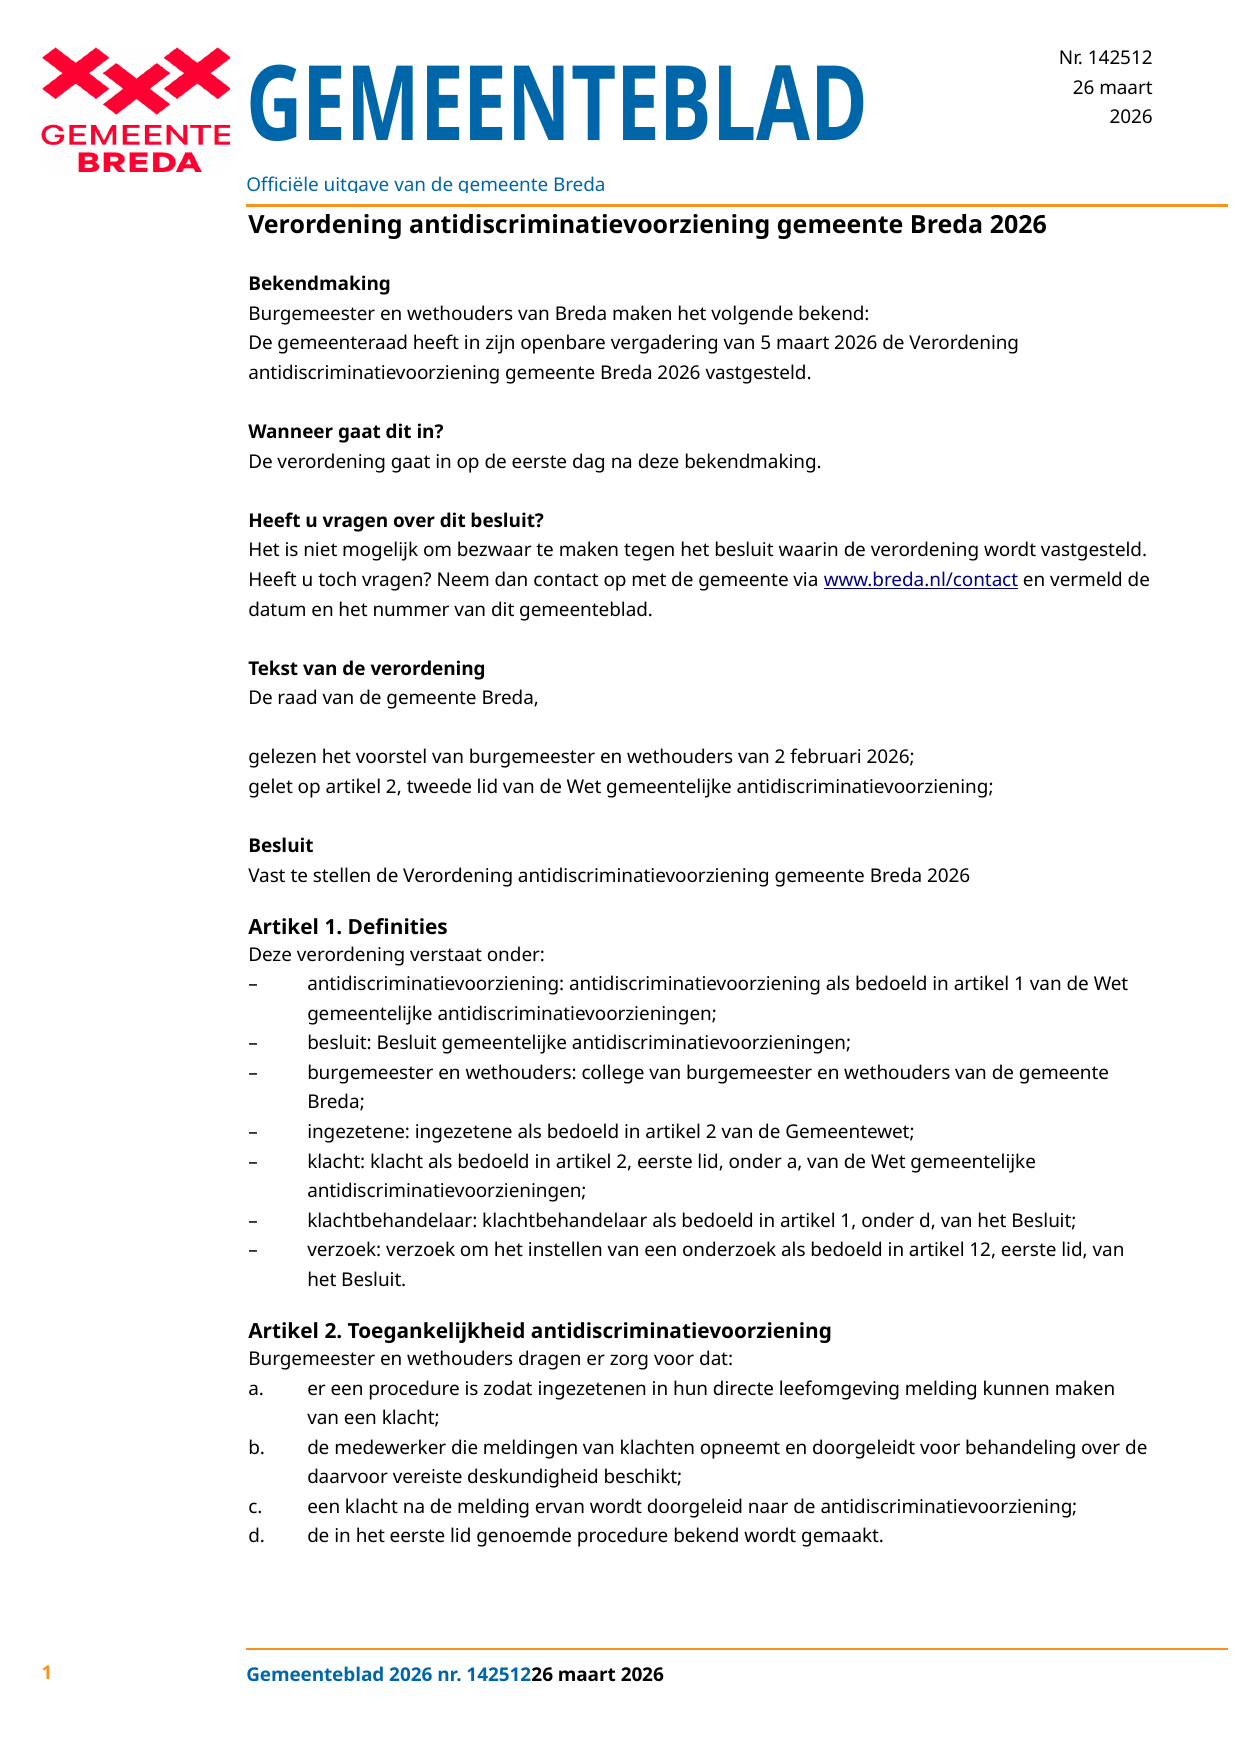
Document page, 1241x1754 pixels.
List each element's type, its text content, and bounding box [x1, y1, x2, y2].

list besluit: Besluit gemeentelijke antidiscriminatievoorzieningen; [248, 1029, 1152, 1055]
text Bekendmaking [248, 270, 1152, 296]
text gelet op artikel 2, tweede lid van de Wet gemeentelijke antidiscriminatievoorziening; [248, 773, 1152, 799]
list de in het eerste lid genoemde procedure bekend wordt gemaakt. [248, 1523, 1152, 1548]
text Artikel 2. Toegankelijkheid antidiscriminatievoorziening [248, 1317, 1152, 1345]
list klachtbehandelaar: klachtbehandelaar als bedoeld in artikel 1, onder d, van het Besluit; [248, 1207, 1152, 1233]
list de medewerker die meldingen van klachten opneemt en doorgeleidt voor behandeling over de daarvoor vereiste deskundigheid beschikt; [248, 1434, 1152, 1489]
list verzoek: verzoek om het instellen van een onderzoek als bedoeld in artikel 12, eerste lid, van het Besluit. [248, 1237, 1152, 1292]
list er een procedure is zodat ingezetenen in hun directe leefomgeving melding kunnen maken van een klacht; [248, 1375, 1152, 1430]
text Heeft u vragen over dit besluit? [248, 507, 1152, 533]
text De raad van de gemeente Breda, [248, 684, 1152, 710]
list antidiscriminatievoorziening: antidiscriminatievoorziening als bedoeld in artikel 1 van de Wet gemeentelijke antidiscriminatievoorzieningen; [248, 970, 1152, 1026]
text Wanneer gaat dit in? [248, 418, 1152, 444]
picture [41, 47, 231, 172]
text Vast te stellen de Verordening antidiscriminatievoorziening gemeente Breda 2026 [248, 862, 1152, 888]
text Burgemeester en wethouders dragen er zorg voor dat: [248, 1345, 1152, 1371]
text Deze verordening verstaat onder: [248, 941, 1152, 967]
text Verordening antidiscriminatievoorziening gemeente Breda 2026 [248, 207, 1152, 241]
text Artikel 1. Definities [248, 912, 1152, 941]
text gelezen het voorstel van burgemeester en wethouders van 2 februari 2026; [248, 744, 1152, 769]
text Besluit [248, 832, 1152, 858]
text Tekst van de verordening [248, 655, 1152, 681]
text Het is niet mogelijk om bezwaar te maken tegen het besluit waarin de verordening wordt vastgesteld. Heeft u toch vragen? Neem dan contact op met de gemeente via www.breda.nl/contact en vermeld de datum en het nummer van dit gemeenteblad. [248, 537, 1152, 621]
text Burgemeester en wethouders van Breda maken het volgende bekend: [248, 300, 1152, 326]
list klacht: klacht als bedoeld in artikel 2, eerste lid, onder a, van de Wet gemeentelijke antidiscriminatievoorzieningen; [248, 1148, 1152, 1203]
list ingezetene: ingezetene als bedoeld in artikel 2 van de Gemeentewet; [248, 1118, 1152, 1144]
list burgemeester en wethouders: college van burgemeester en wethouders van de gemeente Breda; [248, 1059, 1152, 1114]
list een klacht na de melding ervan wordt doorgeleid naar de antidiscriminatievoorziening; [248, 1493, 1152, 1519]
text De verordening gaat in op de eerste dag na deze bekendmaking. [248, 448, 1152, 473]
text De gemeenteraad heeft in zijn openbare vergadering van 5 maart 2026 de Verordening antidiscriminatievoorziening gemeente Breda 2026 vastgesteld. [248, 329, 1152, 385]
